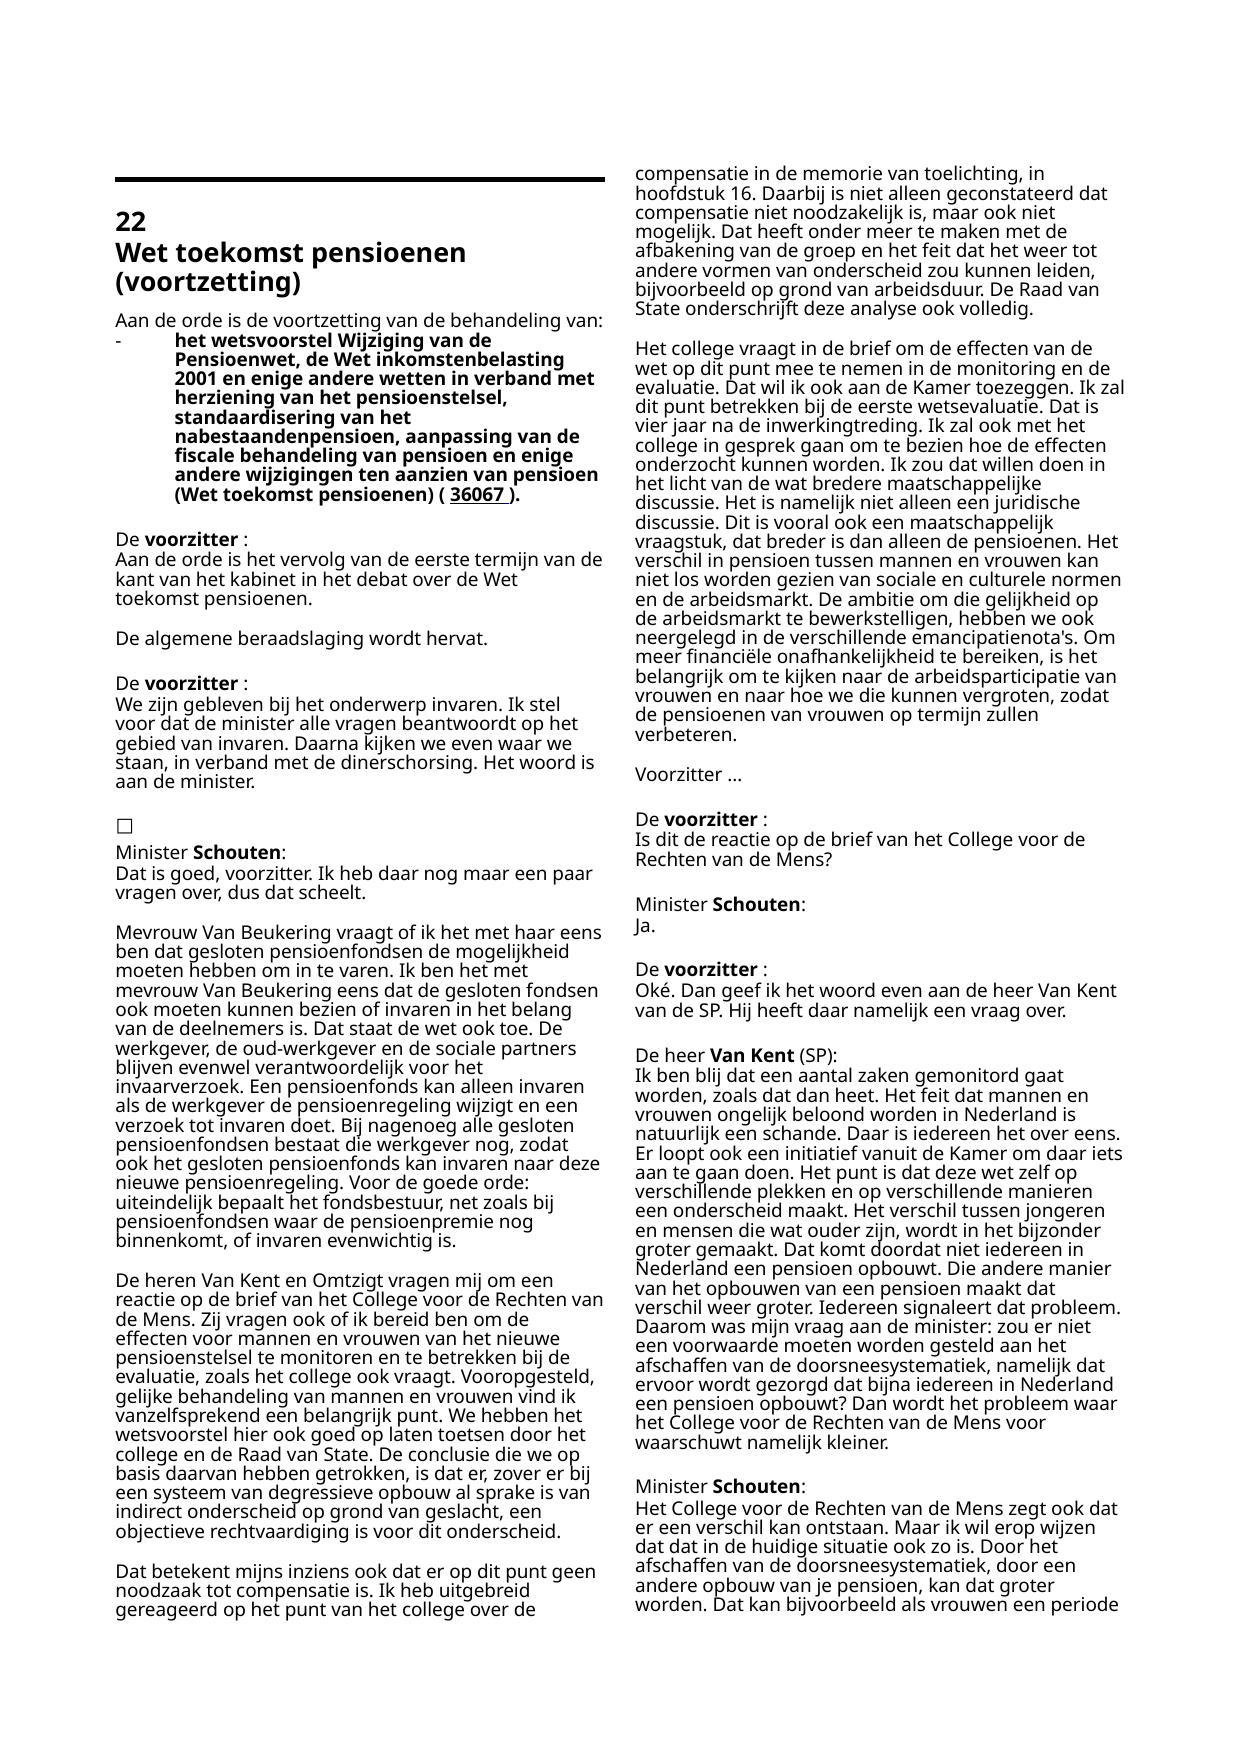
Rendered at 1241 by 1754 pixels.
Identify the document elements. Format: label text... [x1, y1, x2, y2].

text Aan de orde is de voortzetting van de behandeling van: [115, 312, 605, 332]
text Is dit de reactie op de brief van het College voor de Rechten van de Mens? [635, 831, 1125, 870]
text Minister Schouten: [115, 839, 605, 864]
text Ja. [635, 917, 1125, 936]
text Voorzitter … [635, 766, 1125, 785]
text 22 [115, 203, 605, 239]
text De voorzitter : [635, 806, 1125, 831]
text Oké. Dan geef ik het woord even aan de heer Van Kent van de SP. Hij heeft daar namelijk een vraag over. [635, 982, 1125, 1021]
text De voorzitter : [115, 526, 605, 551]
text Dat betekent mijns inziens ook dat er op dit punt geen noodzaak tot compensatie is. Ik heb uitgebreid gereageerd op het punt van het college over de [115, 1563, 605, 1621]
text Wet toekomst pensioenen (voortzetting) [115, 239, 605, 312]
list het wetsvoorstel Wijziging van de Pensioenwet, de Wet inkomstenbelasting 2001 en enige andere wetten in verband met herziening van het pensioenstelsel, standaardisering van het nabestaandenpensioen, aanpassing van de fiscale behandeling van pensioen en enige andere wijzigingen ten aanzien van pensioen (Wet toekomst pensioenen) ( 36067 ). [115, 332, 605, 505]
text Aan de orde is het vervolg van de eerste termijn van de kant van het kabinet in het debat over de Wet toekomst pensioenen. [115, 551, 605, 609]
text ⬜ [115, 813, 605, 839]
text Dat is goed, voorzitter. Ik heb daar nog maar een paar vragen over, dus dat scheelt. [115, 864, 605, 903]
text We zijn gebleven bij het onderwerp invaren. Ik stel voor dat de minister alle vragen beantwoordt op het gebied van invaren. Daarna kijken we even waar we staan, in verband met de dinerschorsing. Het woord is aan de minister. [115, 696, 605, 792]
text compensatie in de memorie van toelichting, in hoofdstuk 16. Daarbij is niet alleen geconstateerd dat compensatie niet noodzakelijk is, maar ook niet mogelijk. Dat heeft onder meer te maken met de afbakening van de groep en het feit dat het weer tot andere vormen van onderscheid zou kunnen leiden, bijvoorbeeld op grond van arbeidsduur. De Raad van State onderschrijft deze analyse ook volledig. [635, 165, 1125, 319]
text Mevrouw Van Beukering vraagt of ik het met haar eens ben dat gesloten pensioenfondsen de mogelijkheid moeten hebben om in te varen. Ik ben het met mevrouw Van Beukering eens dat de gesloten fondsen ook moeten kunnen bezien of invaren in het belang van de deelnemers is. Dat staat de wet ook toe. De werkgever, de oud-werkgever en de sociale partners blijven evenwel verantwoordelijk voor het invaarverzoek. Een pensioenfonds kan alleen invaren als de werkgever de pensioenregeling wijzigt en een verzoek tot invaren doet. Bij nagenoeg alle gesloten pensioenfondsen bestaat die werkgever nog, zodat ook het gesloten pensioenfonds kan invaren naar deze nieuwe pensioenregeling. Voor de goede orde: uiteindelijk bepaalt het fondsbestuur, net zoals bij pensioenfondsen waar de pensioenpremie nog binnenkomt, of invaren evenwichtig is. [115, 924, 605, 1251]
text Minister Schouten: [635, 1474, 1125, 1499]
text De heer Van Kent (SP): [635, 1042, 1125, 1067]
text Ik ben blij dat een aantal zaken gemonitord gaat worden, zoals dat dan heet. Het feit dat mannen en vrouwen ongelijk beloond worden in Nederland is natuurlijk een schande. Daar is iedereen het over eens. Er loopt ook een initiatief vanuit de Kamer om daar iets aan te gaan doen. Het punt is dat deze wet zelf op verschillende plekken en op verschillende manieren een onderscheid maakt. Het verschil tussen jongeren en mensen die wat ouder zijn, wordt in het bijzonder groter gemaakt. Dat komt doordat niet iedereen in Nederland een pensioen opbouwt. Die andere manier van het opbouwen van een pensioen maakt dat verschil weer groter. Iedereen signaleert dat probleem. Daarom was mijn vraag aan de minister: zou er niet een voorwaarde moeten worden gesteld aan het afschaffen van de doorsneesystematiek, namelijk dat ervoor wordt gezorgd dat bijna iedereen in Nederland een pensioen opbouwt? Dan wordt het probleem waar het College voor de Rechten van de Mens voor waarschuwt namelijk kleiner. [635, 1067, 1125, 1453]
text Het college vraagt in de brief om de effecten van de wet op dit punt mee te nemen in de monitoring en de evaluatie. Dat wil ik ook aan de Kamer toezeggen. Ik zal dit punt betrekken bij de eerste wetsevaluatie. Dat is vier jaar na de inwerkingtreding. Ik zal ook met het college in gesprek gaan om te bezien hoe de effecten onderzocht kunnen worden. Ik zou dat willen doen in het licht van de wat bredere maatschappelijke discussie. Het is namelijk niet alleen een juridische discussie. Dit is vooral ook een maatschappelijk vraagstuk, dat breder is dan alleen de pensioenen. Het verschil in pensioen tussen mannen en vrouwen kan niet los worden gezien van sociale en culturele normen en de arbeidsmarkt. De ambitie om die gelijkheid op de arbeidsmarkt te bewerkstelligen, hebben we ook neergelegd in de verschillende emancipatienota's. Om meer financiële onafhankelijkheid te bereiken, is het belangrijk om te kijken naar de arbeidsparticipatie van vrouwen en naar hoe we die kunnen vergroten, zodat de pensioenen van vrouwen op termijn zullen verbeteren. [635, 340, 1125, 745]
text De voorzitter : [635, 957, 1125, 982]
text De heren Van Kent en Omtzigt vragen mij om een reactie op de brief van het College voor de Rechten van de Mens. Zij vragen ook of ik bereid ben om de effecten voor mannen en vrouwen van het nieuwe pensioenstelsel te monitoren en te betrekken bij de evaluatie, zoals het college ook vraagt. Vooropgesteld, gelijke behandeling van mannen en vrouwen vind ik vanzelfsprekend een belangrijk punt. We hebben het wetsvoorstel hier ook goed op laten toetsen door het college en de Raad van State. De conclusie die we op basis daarvan hebben getrokken, is dat er, zover er bij een systeem van degressieve opbouw al sprake is van indirect onderscheid op grond van geslacht, een objectieve rechtvaardiging is voor dit onderscheid. [115, 1272, 605, 1542]
text Het College voor de Rechten van de Mens zegt ook dat er een verschil kan ontstaan. Maar ik wil erop wijzen dat dat in de huidige situatie ook zo is. Door het afschaffen van de doorsneesystematiek, door een andere opbouw van je pensioen, kan dat groter worden. Dat kan bijvoorbeeld als vrouwen een periode [635, 1499, 1125, 1615]
text De algemene beraadslaging wordt hervat. [115, 630, 605, 649]
text De voorzitter : [115, 670, 605, 696]
text Minister Schouten: [635, 891, 1125, 917]
